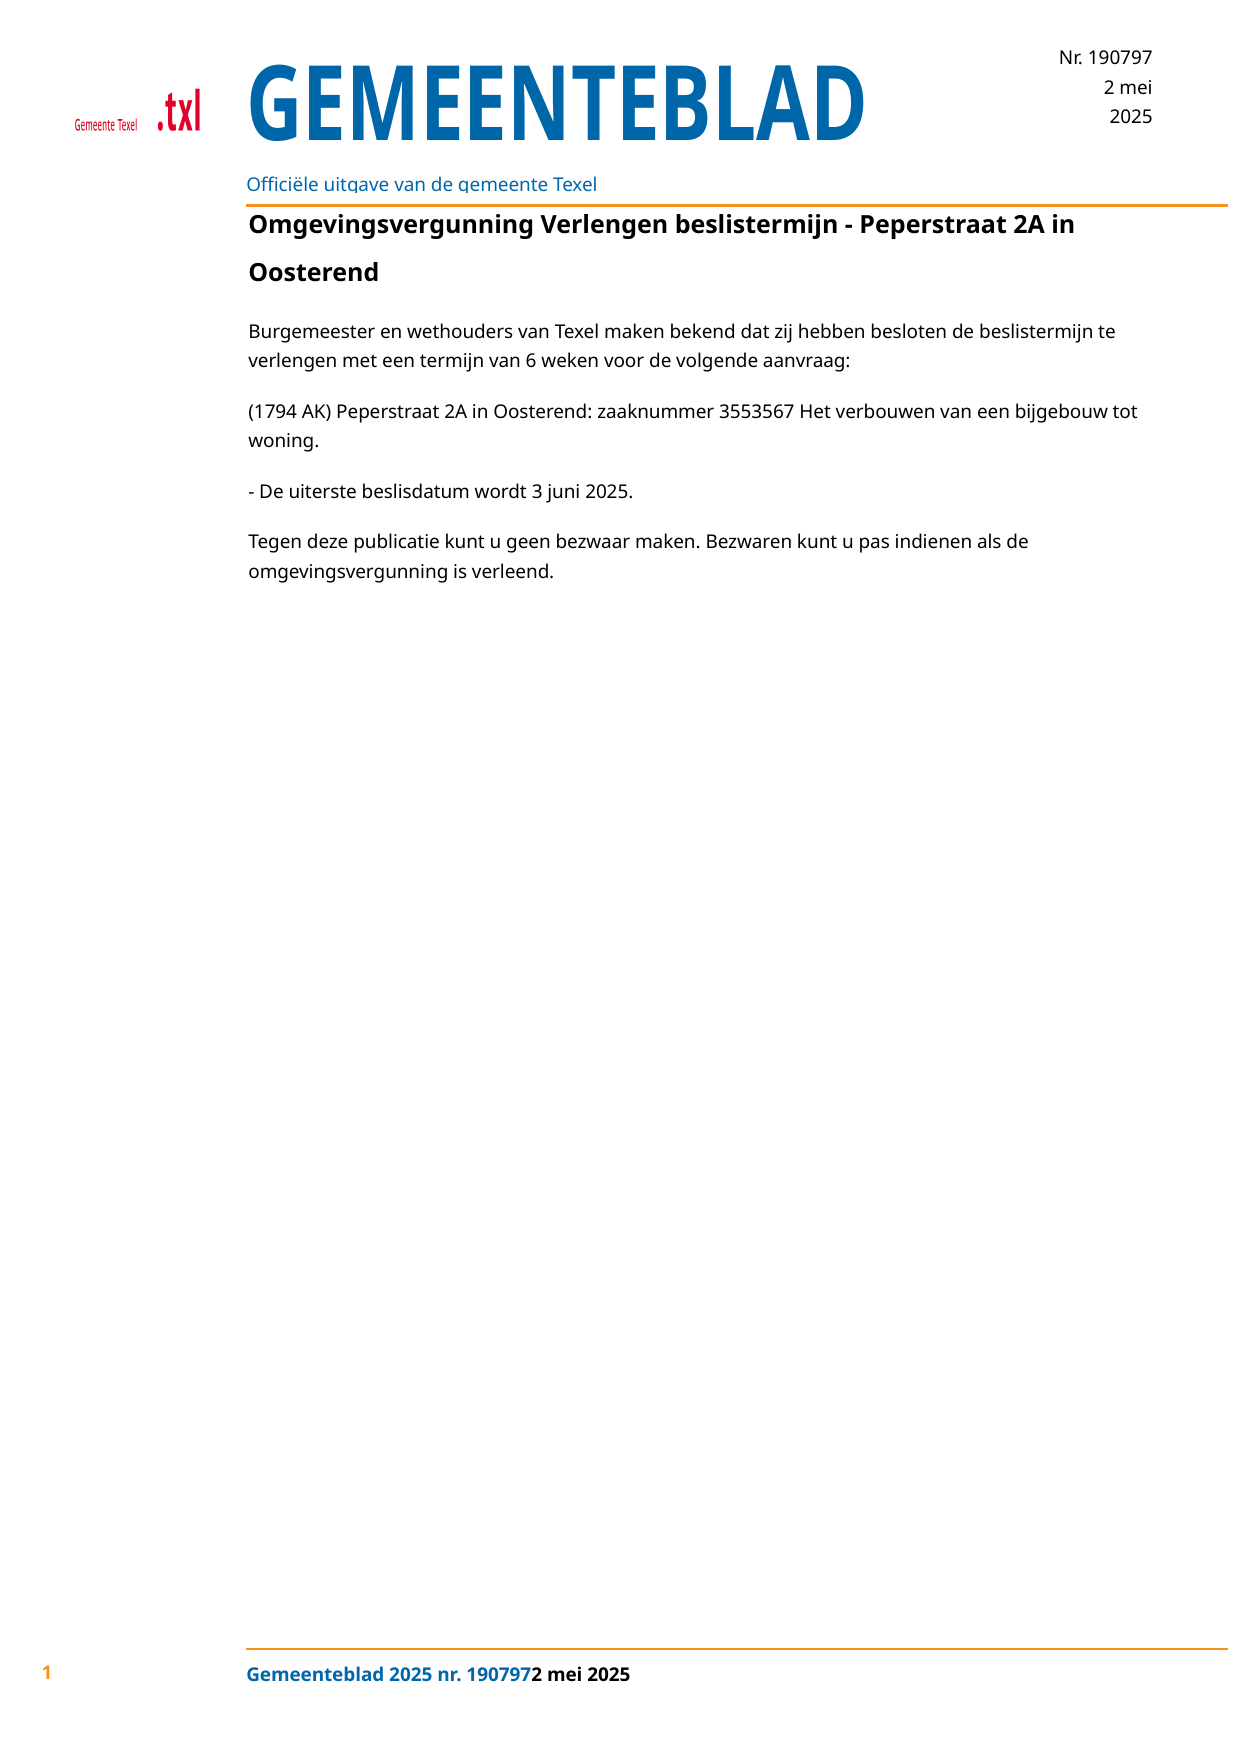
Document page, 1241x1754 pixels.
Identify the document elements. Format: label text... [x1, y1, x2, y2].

picture [41, 47, 231, 172]
text (1794 AK) Peperstraat 2A in Oosterend: zaaknummer 3553567 Het verbouwen van een bijgebouw tot woning. [248, 398, 1152, 453]
text Burgemeester en wethouders van Texel maken bekend dat zij hebben besloten de beslistermijn te verlengen met een termijn van 6 weken voor de volgende aanvraag: [248, 318, 1152, 373]
text Omgevingsvergunning Verlengen beslistermijn - Peperstraat 2A in Oosterend [248, 207, 1152, 288]
text - De uiterste beslisdatum wordt 3 juni 2025. [248, 478, 1152, 504]
text Tegen deze publicatie kunt u geen bezwaar maken. Bezwaren kunt u pas indienen als de omgevingsvergunning is verleend. [248, 528, 1152, 584]
